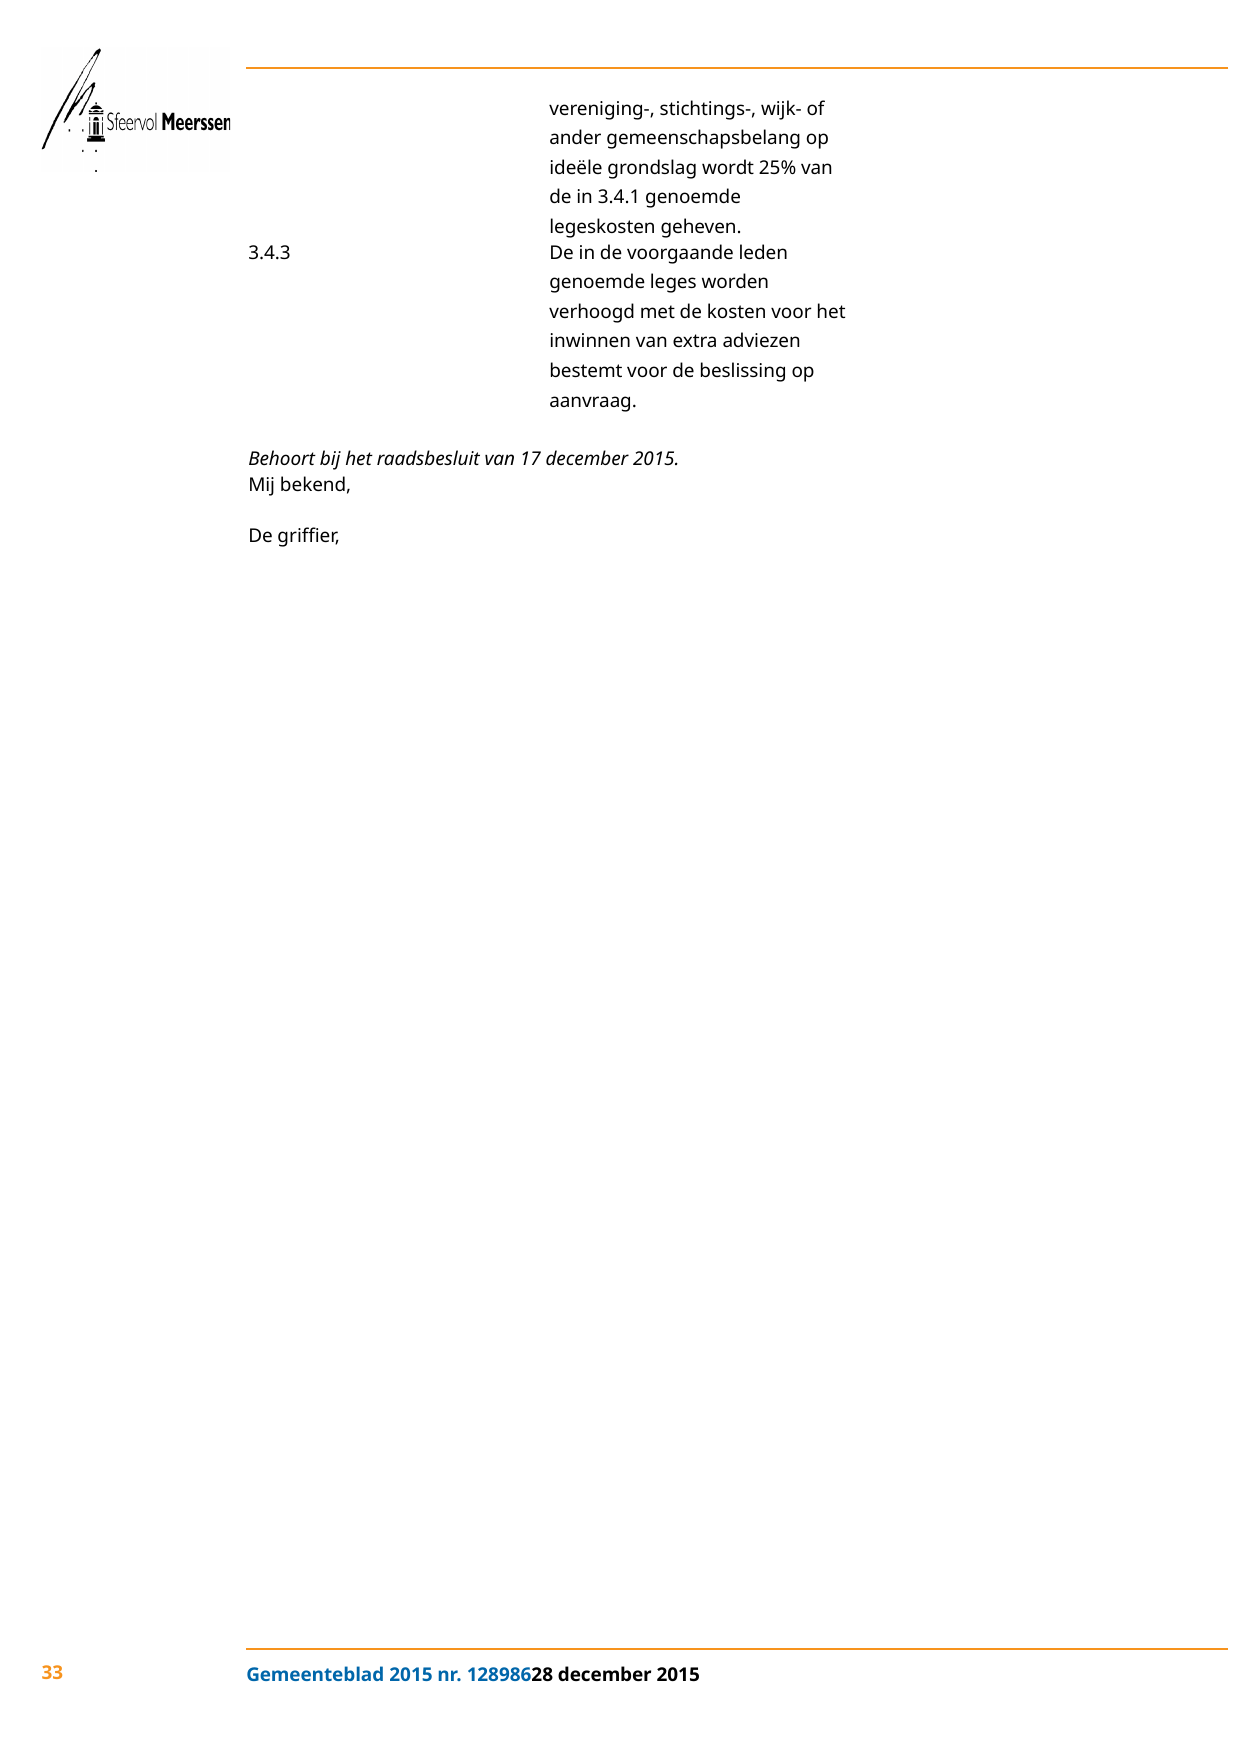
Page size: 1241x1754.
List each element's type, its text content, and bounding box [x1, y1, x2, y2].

table_cell De in de voorgaande leden genoemde leges worden verhoogd met de kosten voor het inwinnen van extra adviezen bestemt voor de beslissing op aanvraag. [549, 239, 850, 412]
table_cell [850, 239, 1152, 412]
text Mij bekend, [248, 471, 1152, 497]
table_cell vereniging-, stichtings-, wijk- of ander gemeenschapsbelang op ideële grondslag wordt 25% van de in 3.4.1 genoemde legeskosten geheven. [549, 95, 850, 239]
table_cell [850, 95, 1152, 239]
table_cell [248, 95, 549, 239]
table_cell 3.4.3 [248, 239, 549, 412]
picture [41, 47, 231, 172]
text Behoort bij het raadsbesluit van 17 december 2015. [248, 445, 1152, 471]
text De griffier, [248, 522, 1152, 548]
